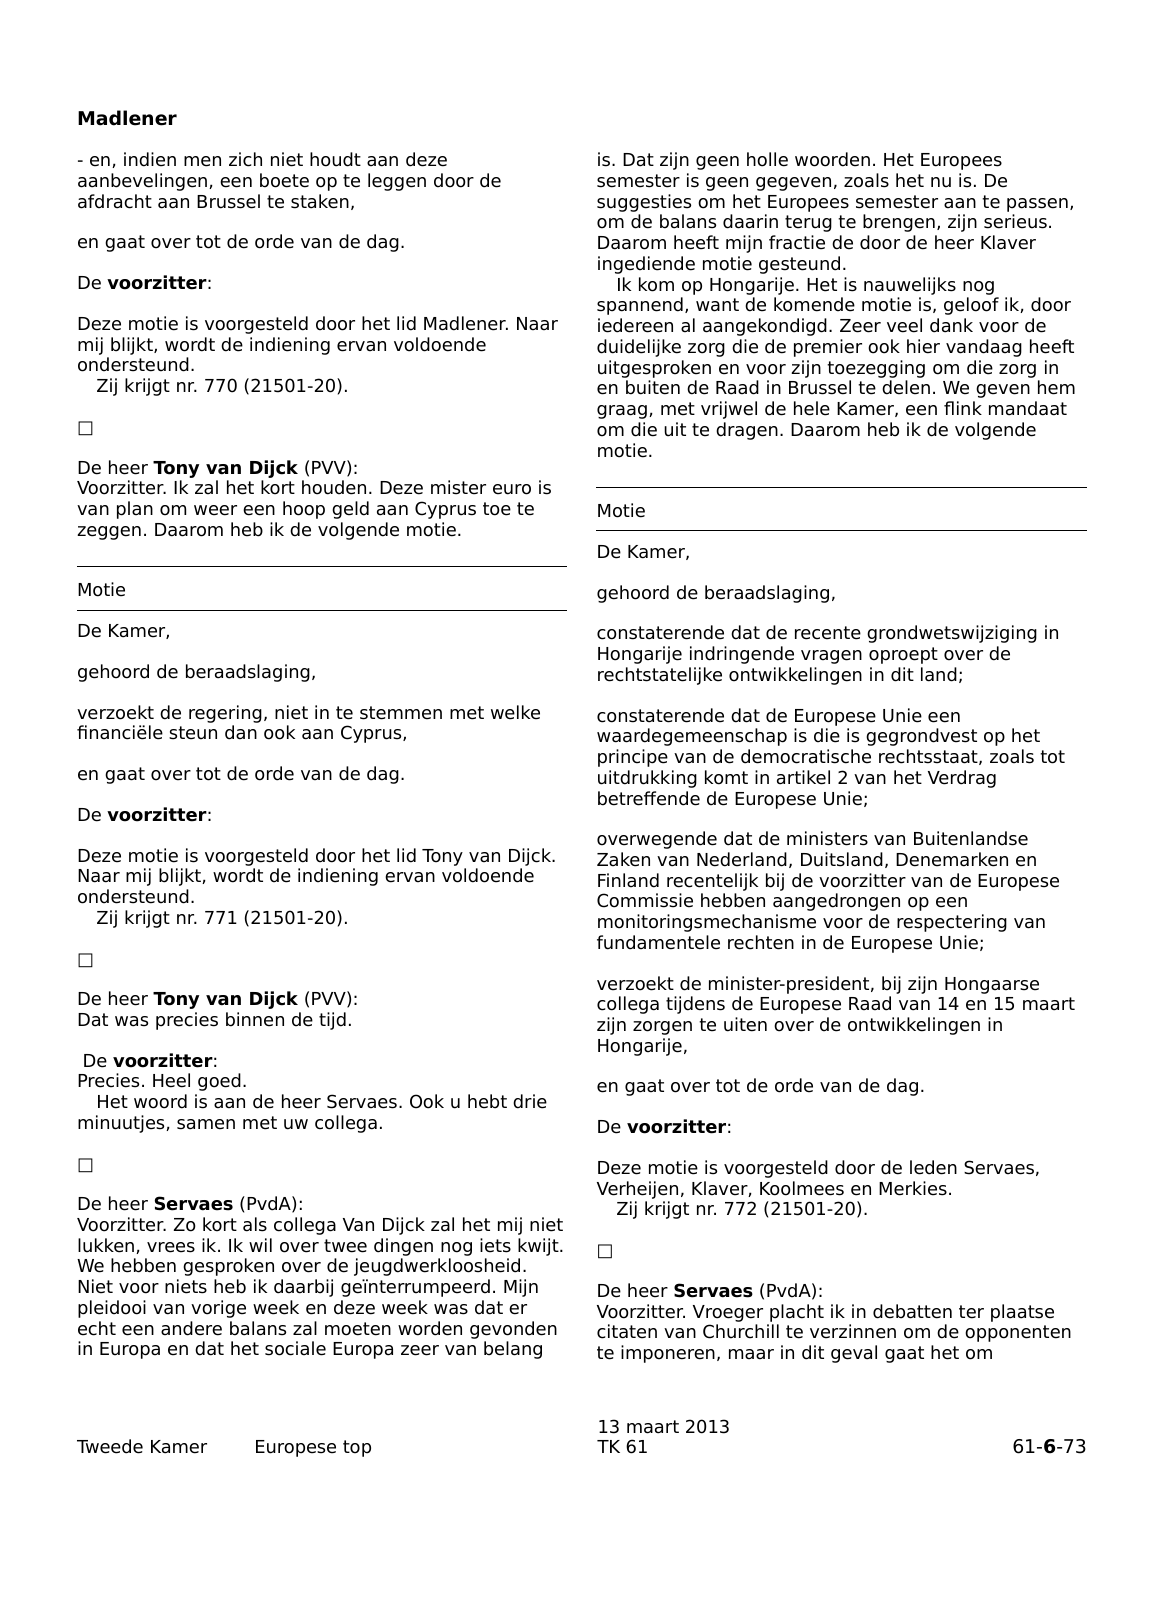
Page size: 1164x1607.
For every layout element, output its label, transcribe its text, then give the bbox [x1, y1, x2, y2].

text constaterende dat de Europese Unie een waardegemeenschap is die is gegrondvest op het principe van de democratische rechtsstaat, zoals tot uitdrukking komt in artikel 2 van het Verdrag betreffende de Europese Unie; [596, 705, 1087, 809]
text De voorzitter: [77, 273, 567, 294]
text Zij krijgt nr. 772 (21501-20). [596, 1199, 1087, 1220]
text en gaat over tot de orde van de dag. [77, 232, 567, 253]
text □ [596, 1240, 1087, 1261]
text □ [77, 1153, 567, 1174]
text constaterende dat de recente grondwetswijziging in Hongarije indringende vragen oproept over de rechtstatelijke ontwikkelingen in dit land; [596, 623, 1087, 685]
text De Kamer, [77, 621, 567, 642]
text De voorzitter: [77, 1051, 567, 1071]
text verzoekt de regering, niet in te stemmen met welke financiële steun dan ook aan Cyprus, [77, 702, 567, 744]
text De heer Servaes (PvdA): [77, 1194, 567, 1215]
text gehoord de beraadslaging, [77, 662, 567, 682]
text en gaat over tot de orde van de dag. [596, 1076, 1087, 1097]
text De heer Tony van Dijck (PVV): [77, 989, 567, 1010]
text Deze motie is voorgesteld door de leden Servaes, Verheijen, Klaver, Koolmees en Merkies. [596, 1158, 1087, 1199]
text Motie [77, 580, 567, 601]
text Motie [596, 501, 1087, 522]
text Deze motie is voorgesteld door het lid Tony van Dijck. Naar mij blijkt, wordt de indiening ervan voldoende ondersteund. [77, 845, 567, 908]
text is. Dat zijn geen holle woorden. Het Europees semester is geen gegeven, zoals het nu is. De suggesties om het Europees semester aan te passen, om de balans daarin terug te brengen, zijn serieus. Daarom heeft mijn fractie de door de heer Klaver ingediende motie gesteund. [596, 150, 1087, 274]
text verzoekt de minister-president, bij zijn Hongaarse collega tijdens de Europese Raad van 14 en 15 maart zijn zorgen te uiten over de ontwikkelingen in Hongarije, [596, 973, 1087, 1056]
text Het woord is aan de heer Servaes. Ook u hebt drie minuutjes, samen met uw collega. [77, 1092, 567, 1133]
text - en, indien men zich niet houdt aan deze aanbevelingen, een boete op te leggen door de afdracht aan Brussel te staken, [77, 150, 567, 212]
text De Kamer, [596, 542, 1087, 562]
text overwegende dat de ministers van Buitenlandse Zaken van Nederland, Duitsland, Denemarken en Finland recentelijk bij de voorzitter van de Europese Commissie hebben aangedrongen op een monitoringsmechanisme voor de respectering van fundamentele rechten in de Europese Unie; [596, 829, 1087, 953]
text Dat was precies binnen de tijd. [77, 1010, 567, 1031]
text Precies. Heel goed. [77, 1071, 567, 1092]
text De voorzitter: [77, 805, 567, 825]
text Deze motie is voorgesteld door het lid Madlener. Naar mij blijkt, wordt de indiening ervan voldoende ondersteund. [77, 314, 567, 376]
text Voorzitter. Ik zal het kort houden. Deze mister euro is van plan om weer een hoop geld aan Cyprus toe te zeggen. Daarom heb ik de volgende motie. [77, 478, 567, 540]
text Zij krijgt nr. 770 (21501-20). [77, 376, 567, 397]
text De heer Servaes (PvdA): [596, 1281, 1087, 1301]
text De heer Tony van Dijck (PVV): [77, 457, 567, 478]
text Voorzitter. Vroeger placht ik in debatten ter plaatse citaten van Churchill te verzinnen om de opponenten te imponeren, maar in dit geval gaat het om [596, 1301, 1087, 1364]
text □ [77, 417, 567, 437]
text Ik kom op Hongarije. Het is nauwelijks nog spannend, want de komende motie is, geloof ik, door iedereen al aangekondigd. Zeer veel dank voor de duidelijke zorg die de premier ook hier vandaag heeft uitgesproken en voor zijn toezegging om die zorg in en buiten de Raad in Brussel te delen. We geven hem graag, met vrijwel de hele Kamer, een flink mandaat om die uit te dragen. Daarom heb ik de volgende motie. [596, 274, 1087, 461]
text □ [77, 948, 567, 969]
text De voorzitter: [596, 1117, 1087, 1138]
text Zij krijgt nr. 771 (21501-20). [77, 908, 567, 928]
text gehoord de beraadslaging, [596, 582, 1087, 603]
text Voorzitter. Zo kort als collega Van Dijck zal het mij niet lukken, vrees ik. Ik wil over twee dingen nog iets kwijt. We hebben gesproken over de jeugdwerkloosheid. Niet voor niets heb ik daarbij geïnterrumpeerd. Mijn pleidooi van vorige week en deze week was dat er echt een andere balans zal moeten worden gevonden in Europa en dat het sociale Europa zeer van belang [77, 1215, 567, 1360]
text en gaat over tot de orde van de dag. [77, 764, 567, 785]
